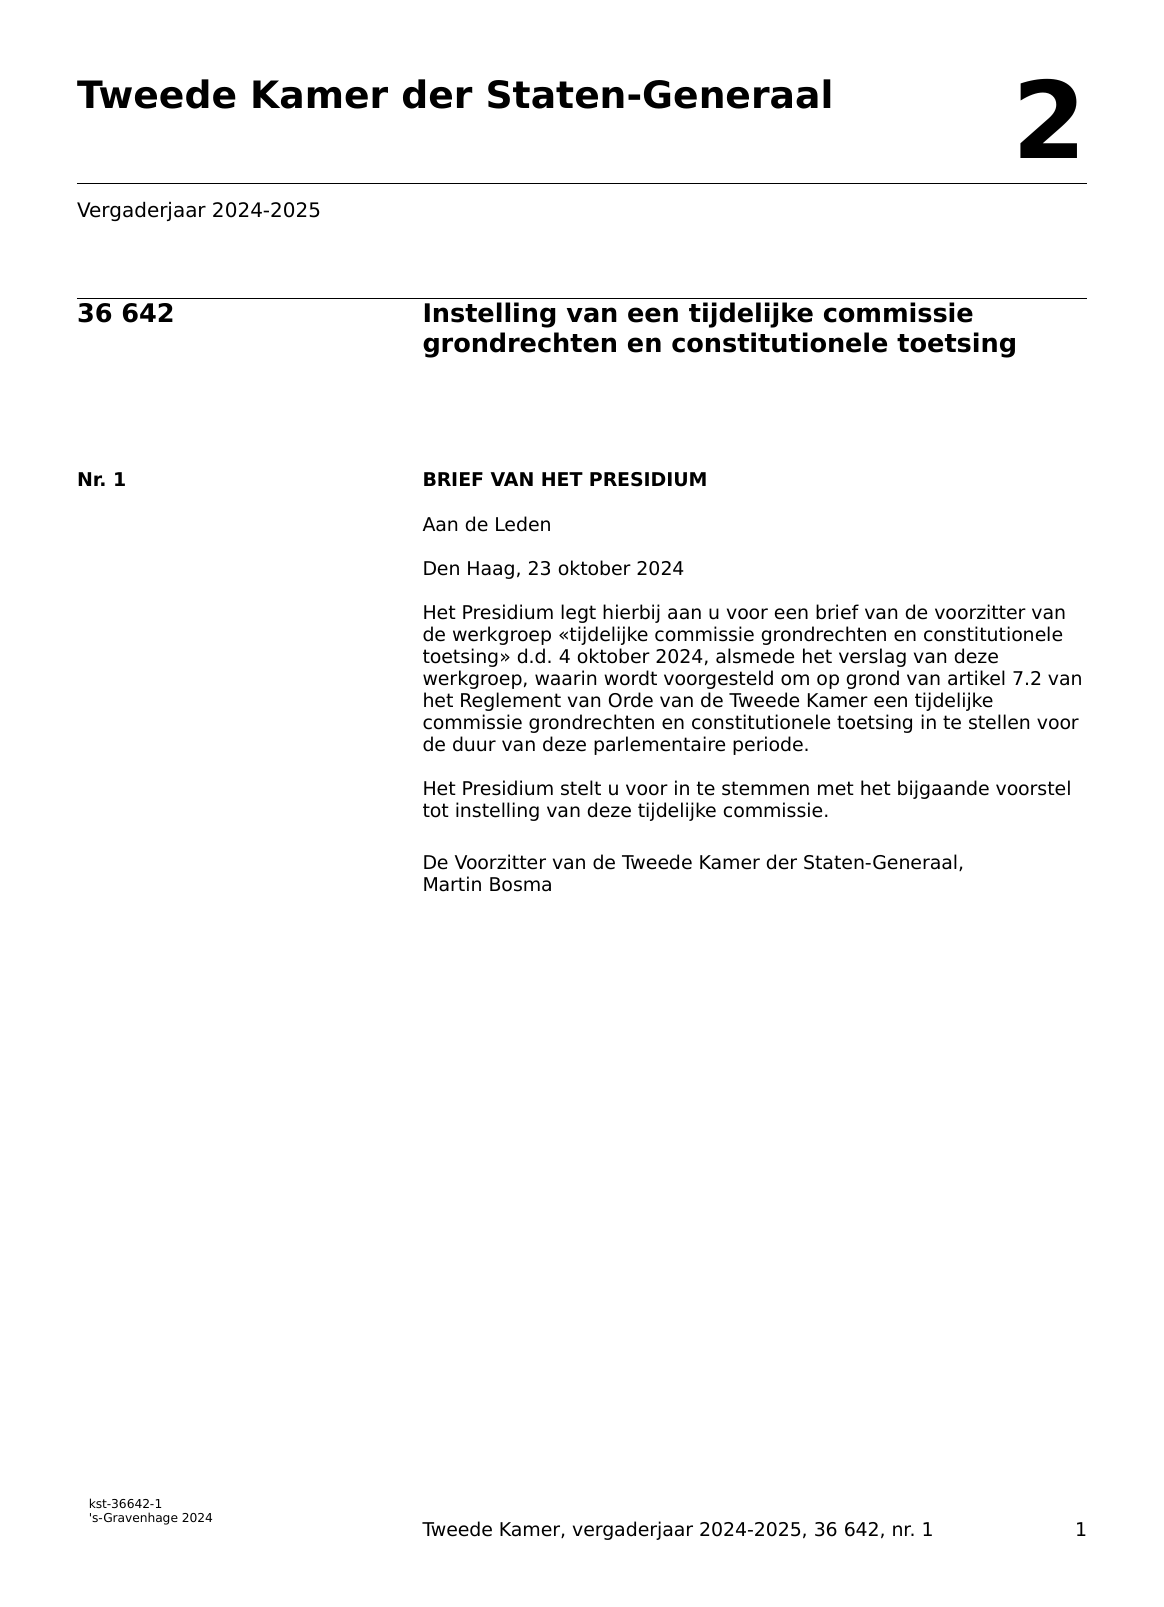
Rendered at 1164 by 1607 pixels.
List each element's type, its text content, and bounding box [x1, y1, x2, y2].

text 's-Gravenhage 2024 [88, 1511, 323, 1525]
text De Voorzitter van de Tweede Kamer der Staten-Generaal, Martin Bosma [422, 852, 1087, 896]
subtitle 36 642 Instelling van een tijdelijke commissie grondrechten en constitutionele toetsing [77, 299, 1087, 358]
text kst-36642-1 [88, 1497, 323, 1511]
subtitle Nr. 1 BRIEF VAN HET PRESIDIUM [77, 469, 1087, 491]
table_cell Vergaderjaar 2024-2025 [77, 184, 1087, 298]
table_header 2 [886, 59, 1087, 183]
text Het Presidium stelt u voor in te stemmen met het bijgaande voorstel tot instelling van deze tijdelijke commissie. [422, 778, 1087, 822]
text Den Haag, 23 oktober 2024 [422, 558, 1087, 580]
text Aan de Leden [422, 513, 1087, 536]
text Het Presidium legt hierbij aan u voor een brief van de voorzitter van de werkgroep «tijdelijke commissie grondrechten en constitutionele toetsing» d.d. 4 oktober 2024, alsmede het verslag van deze werkgroep, waarin wordt voorgesteld om op grond van artikel 7.2 van het Reglement van Orde van de Tweede Kamer een tijdelijke commissie grondrechten en constitutionele toetsing in te stellen voor de duur van deze parlementaire periode. [422, 602, 1087, 756]
table_header Tweede Kamer der Staten-Generaal [77, 59, 886, 183]
